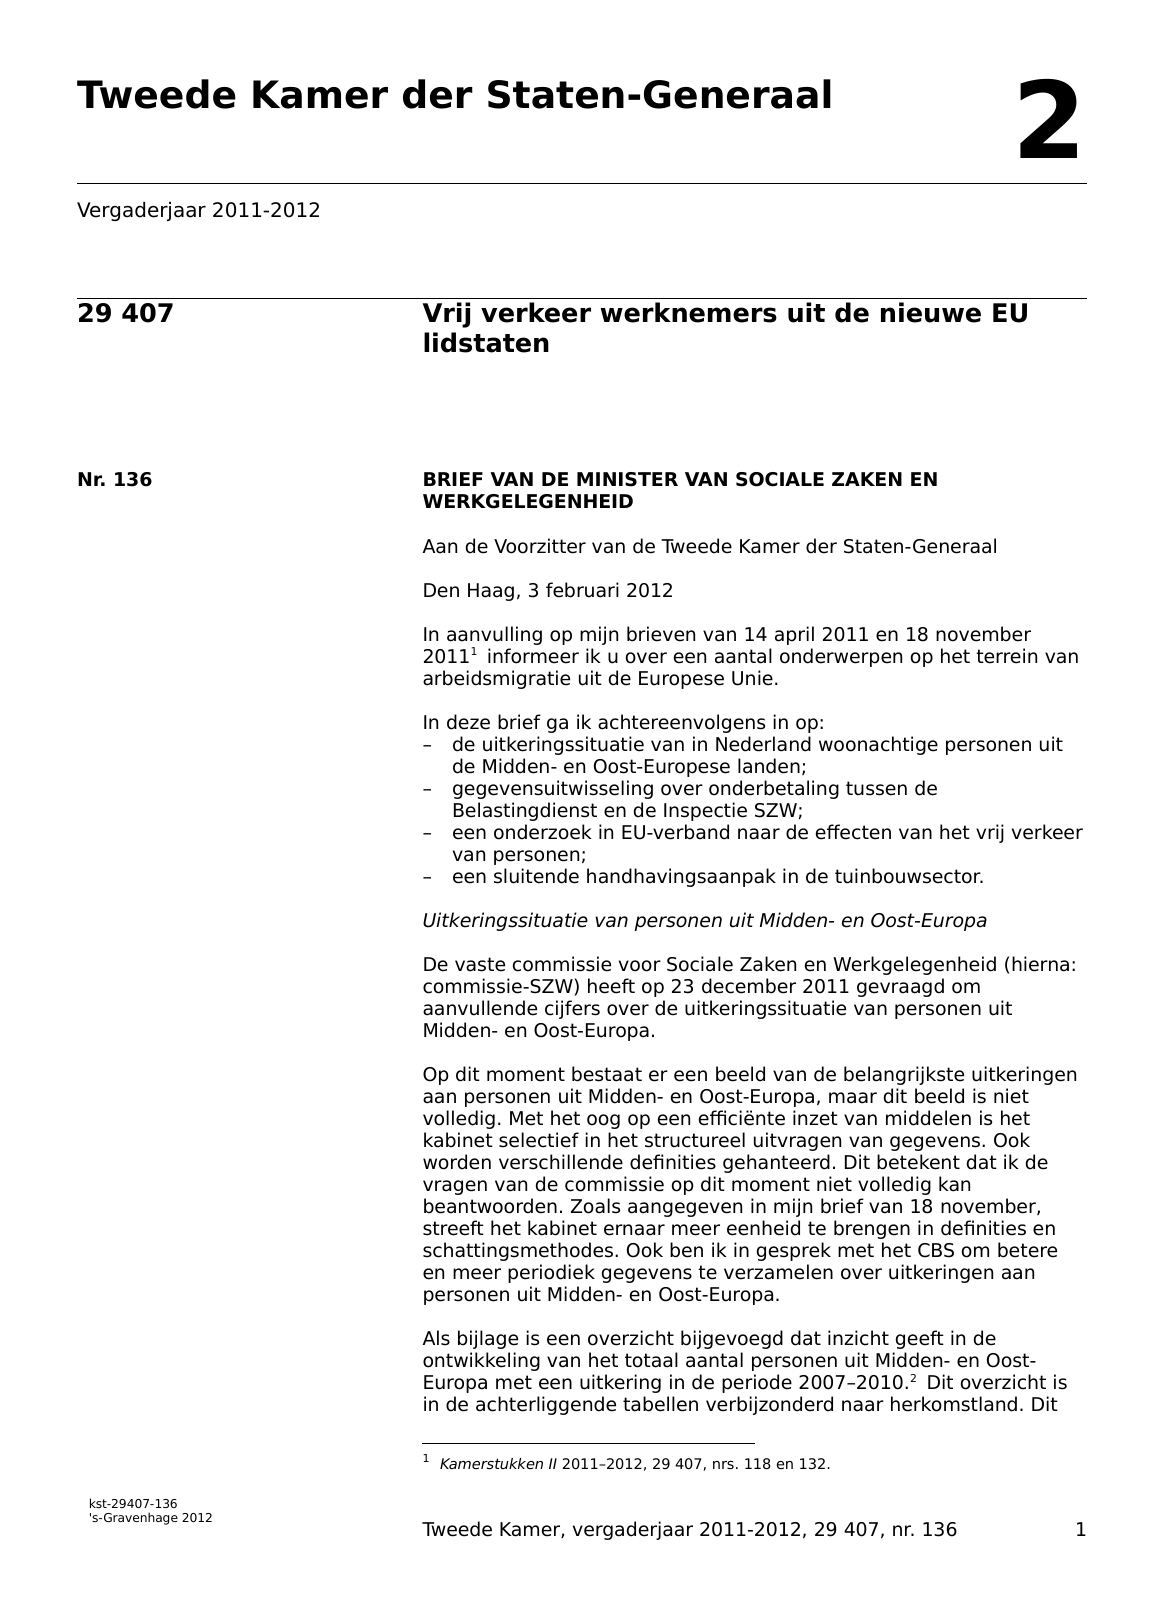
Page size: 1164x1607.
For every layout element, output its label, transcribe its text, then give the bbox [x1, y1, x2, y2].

text Op dit moment bestaat er een beeld van de belangrijkste uitkeringen aan personen uit Midden- en Oost-Europa, maar dit beeld is niet volledig. Met het oog op een efficiënte inzet van middelen is het kabinet selectief in het structureel uitvragen van gegevens. Ook worden verschillende definities gehanteerd. Dit betekent dat ik de vragen van de commissie op dit moment niet volledig kan beantwoorden. Zoals aangegeven in mijn brief van 18 november, streeft het kabinet ernaar meer eenheid te brengen in definities en schattingsmethodes. Ook ben ik in gesprek met het CBS om betere en meer periodiek gegevens te verzamelen over uitkeringen aan personen uit Midden- en Oost-Europa. [422, 1064, 1087, 1306]
table_header Tweede Kamer der Staten-Generaal [77, 59, 886, 183]
text De vaste commissie voor Sociale Zaken en Werkgelegenheid (hierna: commissie-SZW) heeft op 23 december 2011 gevraagd om aanvullende cijfers over de uitkeringssituatie van personen uit Midden- en Oost-Europa. [422, 954, 1087, 1042]
text kst-29407-136 [88, 1497, 323, 1511]
text Den Haag, 3 februari 2012 [422, 580, 1087, 602]
subtitle 29 407 Vrij verkeer werknemers uit de nieuwe EU lidstaten [77, 299, 1087, 358]
text Kamerstukken II 2011–2012, 29 407, nrs. 118 en 132. [422, 1452, 1087, 1474]
table_cell Vergaderjaar 2011-2012 [77, 184, 1087, 298]
subtitle Uitkeringssituatie van personen uit Midden- en Oost-Europa [422, 910, 1087, 932]
text Aan de Voorzitter van de Tweede Kamer der Staten-Generaal [422, 536, 1087, 557]
text Als bijlage is een overzicht bijgevoegd dat inzicht geeft in de ontwikkeling van het totaal aantal personen uit Midden- en Oost-Europa met een uitkering in de periode 2007–2010. Dit overzicht is in de achterliggende tabellen verbijzonderd naar herkomstland. Dit [422, 1328, 1087, 1416]
text In aanvulling op mijn brieven van 14 april 2011 en 18 november 2011 informeer ik u over een aantal onderwerpen op het terrein van arbeidsmigratie uit de Europese Unie. [422, 624, 1087, 690]
text – een onderzoek in EU-verband naar de effecten van het vrij verkeer van personen; [422, 822, 1087, 866]
text In deze brief ga ik achtereenvolgens in op: [422, 712, 1087, 734]
text 's-Gravenhage 2012 [88, 1511, 323, 1525]
text – de uitkeringssituatie van in Nederland woonachtige personen uit de Midden- en Oost-Europese landen; [422, 734, 1087, 778]
text – een sluitende handhavingsaanpak in de tuinbouwsector. [422, 866, 1087, 888]
table_header 2 [886, 59, 1087, 183]
subtitle Nr. 136 BRIEF VAN DE MINISTER VAN SOCIALE ZAKEN EN WERKGELEGENHEID [77, 469, 1087, 513]
text – gegevensuitwisseling over onderbetaling tussen de Belastingdienst en de Inspectie SZW; [422, 778, 1087, 822]
